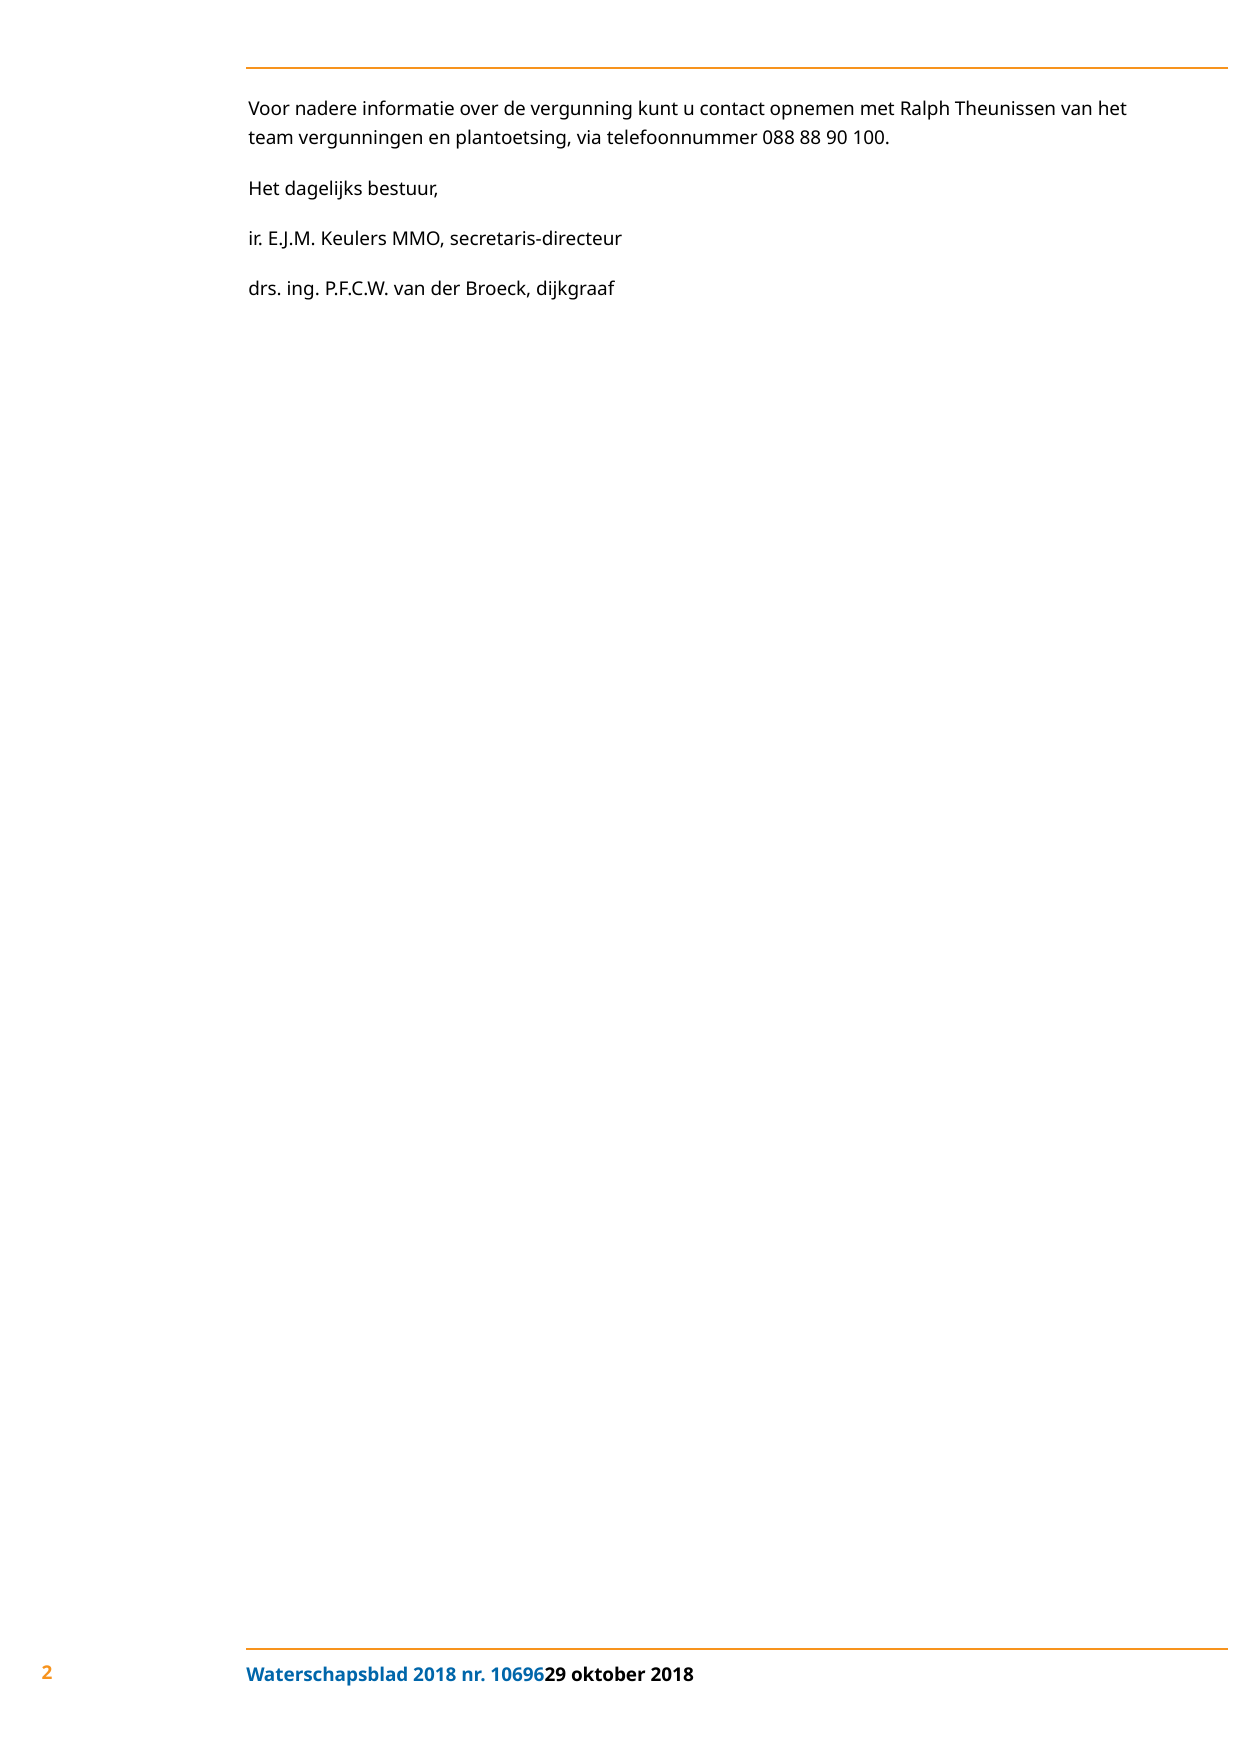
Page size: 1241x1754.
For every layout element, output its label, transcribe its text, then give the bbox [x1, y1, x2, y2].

text drs. ing. P.F.C.W. van der Broeck, dijkgraaf [248, 276, 1152, 301]
text ir. E.J.M. Keulers MMO, secretaris-directeur [248, 225, 1152, 251]
text Voor nadere informatie over de vergunning kunt u contact opnemen met Ralph Theunissen van het team vergunningen en plantoetsing, via telefoonnummer 088 88 90 100. [248, 95, 1152, 150]
text Het dagelijks bestuur, [248, 175, 1152, 201]
picture [41, 47, 231, 172]
